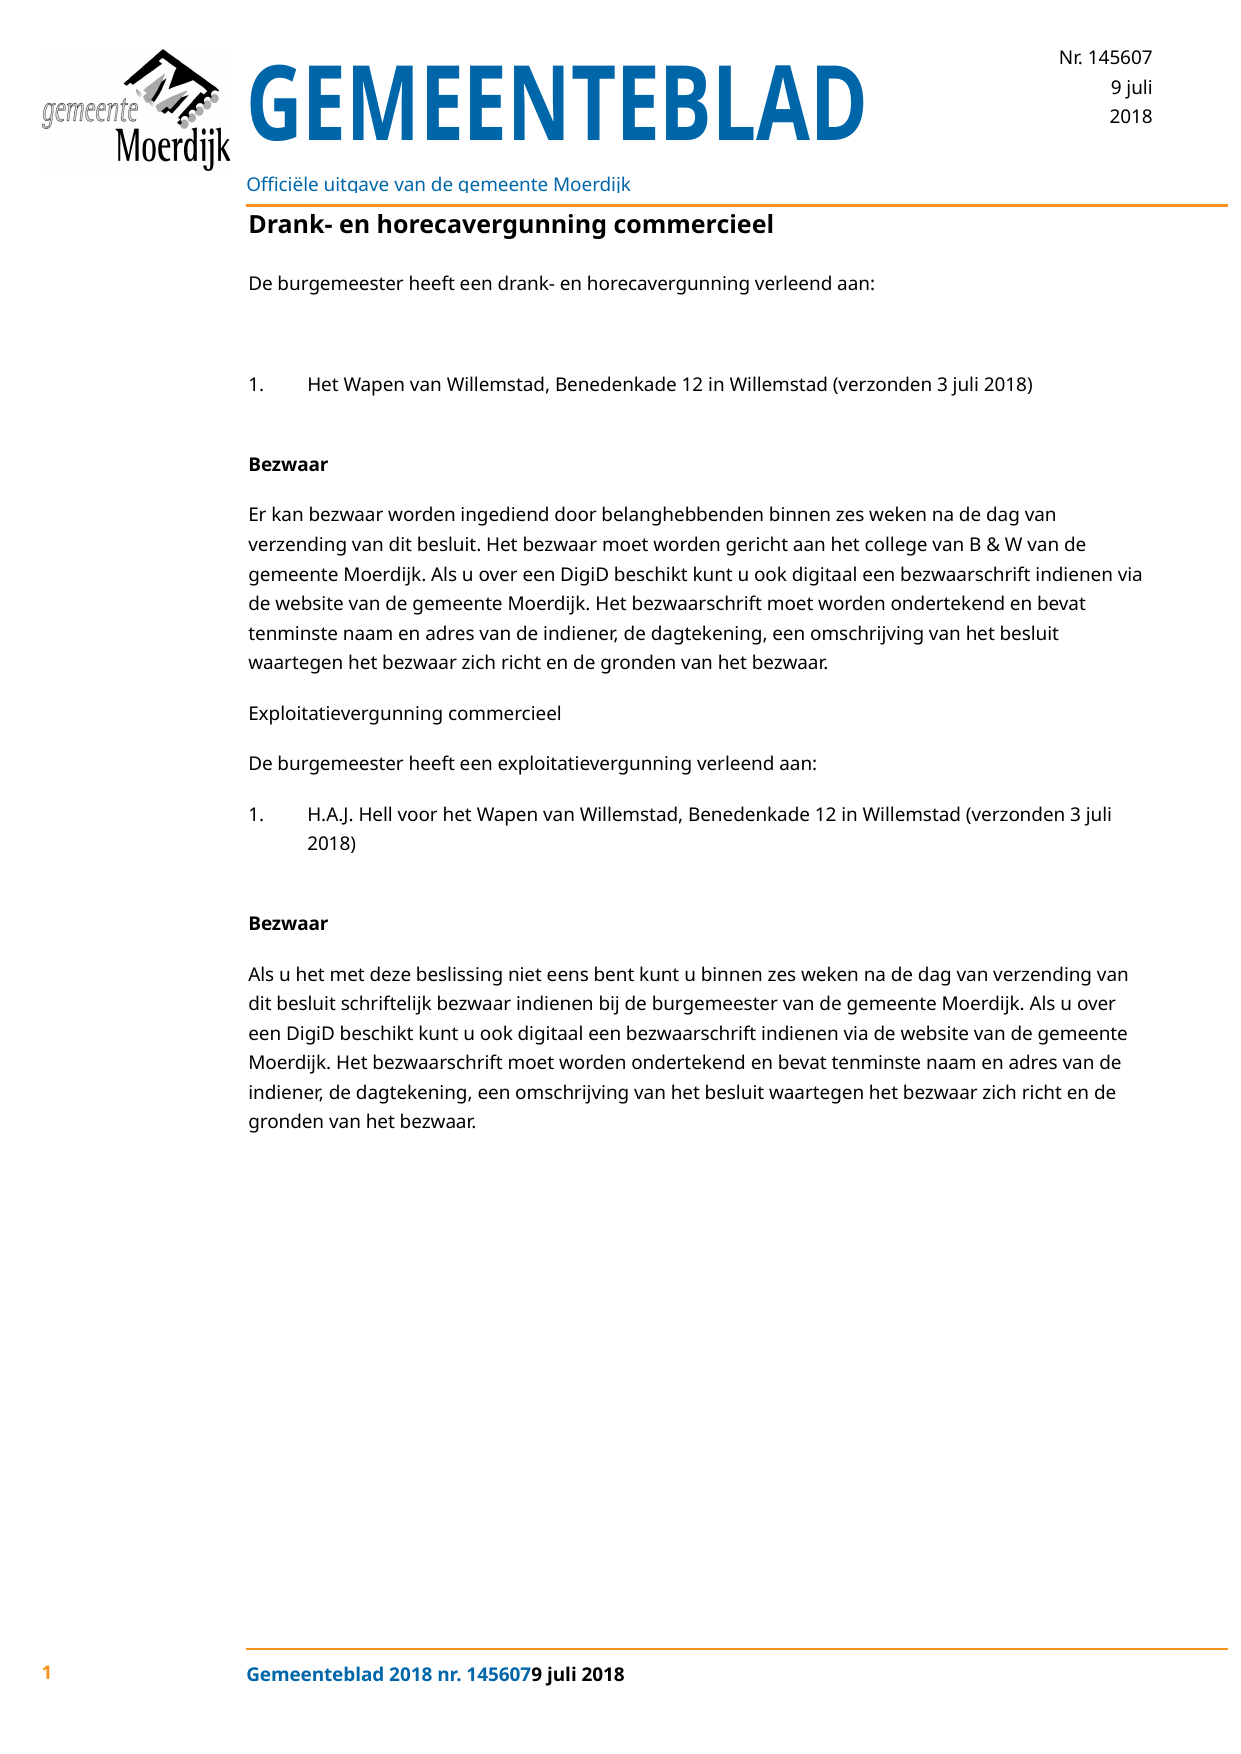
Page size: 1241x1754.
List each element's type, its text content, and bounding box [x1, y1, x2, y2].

text De burgemeester heeft een exploitatievergunning verleend aan: [248, 750, 1152, 776]
text Bezwaar [248, 910, 1152, 936]
text Er kan bezwaar worden ingediend door belanghebbenden binnen zes weken na de dag van verzending van dit besluit. Het bezwaar moet worden gericht aan het college van B & W van de gemeente Moerdijk. Als u over een DigiD beschikt kunt u ook digitaal een bezwaarschrift indienen via de website van de gemeente Moerdijk. Het bezwaarschrift moet worden ondertekend en bevat tenminste naam en adres van de indiener, de dagtekening, een omschrijving van het besluit waartegen het bezwaar zich richt en de gronden van het bezwaar. [248, 502, 1152, 675]
text Exploitatievergunning commercieel [248, 700, 1152, 726]
list H.A.J. Hell voor het Wapen van Willemstad, Benedenkade 12 in Willemstad (verzonden 3 juli 2018) [248, 801, 1152, 856]
text De burgemeester heeft een drank- en horecavergunning verleend aan: [248, 270, 1152, 296]
list Het Wapen van Willemstad, Benedenkade 12 in Willemstad (verzonden 3 juli 2018) [248, 371, 1152, 397]
text Drank- en horecavergunning commercieel [248, 207, 1152, 241]
text Bezwaar [248, 451, 1152, 477]
picture [41, 47, 231, 172]
text Als u het met deze beslissing niet eens bent kunt u binnen zes weken na de dag van verzending van dit besluit schriftelijk bezwaar indienen bij de burgemeester van de gemeente Moerdijk. Als u over een DigiD beschikt kunt u ook digitaal een bezwaarschrift indienen via de website van de gemeente Moerdijk. Het bezwaarschrift moet worden ondertekend en bevat tenminste naam en adres van de indiener, de dagtekening, een omschrijving van het besluit waartegen het bezwaar zich richt en de gronden van het bezwaar. [248, 961, 1152, 1134]
